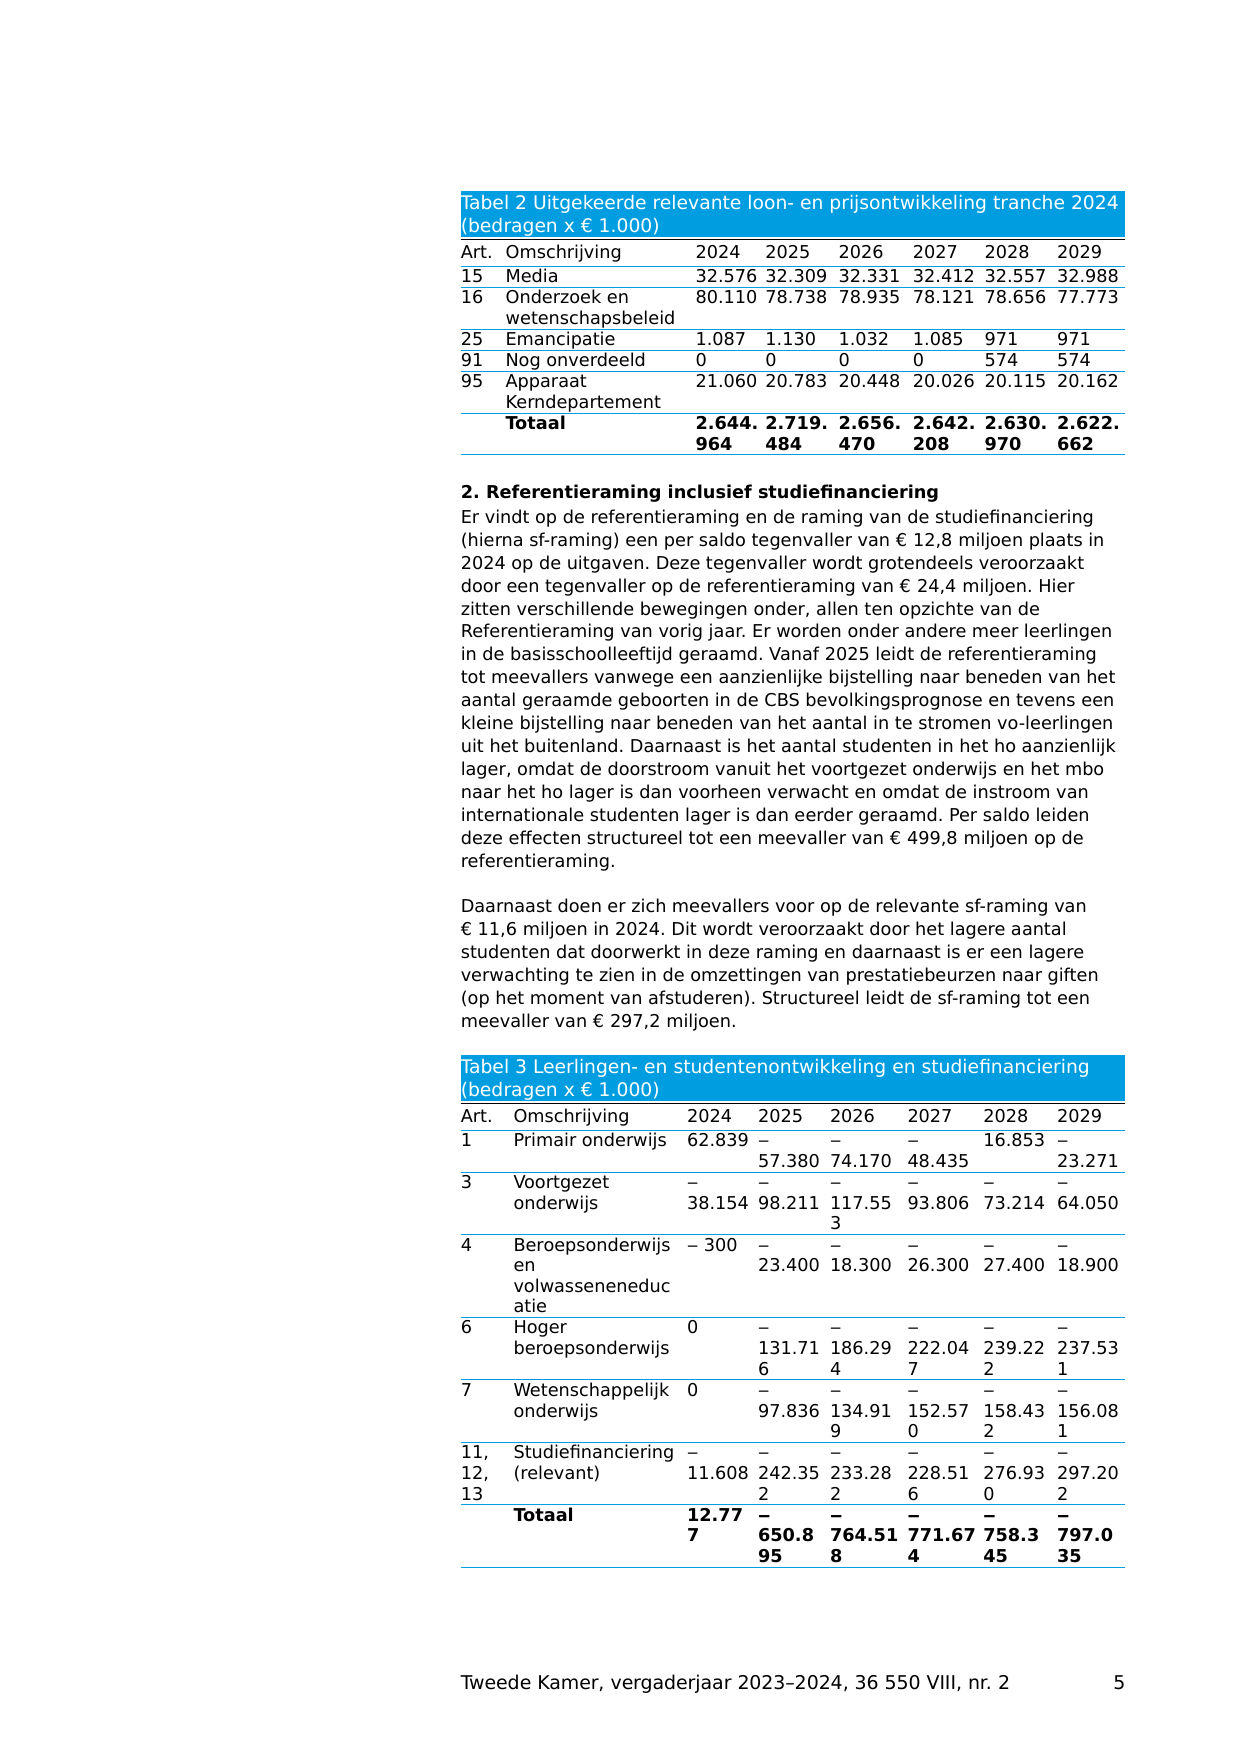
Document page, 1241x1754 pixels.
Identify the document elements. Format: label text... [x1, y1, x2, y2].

table_cell 2.656.470 [835, 414, 910, 454]
table_cell ‒ 27.400 [980, 1235, 1054, 1317]
table_cell Beroepsonderwijs en volwasseneneducatie [510, 1235, 684, 1317]
table_cell 2.642.208 [910, 414, 981, 454]
table_cell 20.115 [981, 372, 1054, 413]
table_cell ‒ 158.432 [980, 1380, 1054, 1442]
table_cell 11, 12, 13 [461, 1443, 510, 1504]
table_cell 2.719.484 [762, 414, 835, 454]
table_cell Totaal [510, 1505, 684, 1567]
table_cell 2028 [980, 1104, 1054, 1130]
table_cell 2024 [693, 240, 762, 266]
table_cell 62.839 [684, 1131, 755, 1172]
table_cell 12.777 [684, 1505, 755, 1567]
table_cell 78.935 [835, 288, 910, 328]
table_cell ‒ 156.081 [1054, 1380, 1125, 1442]
table_cell ‒ 18.900 [1054, 1235, 1125, 1317]
table_cell 20.448 [835, 372, 910, 413]
text Daarnaast doen er zich meevallers voor op de relevante sf-raming van € 11,6 miljoen in 2024. Dit wordt veroorzaakt door het lagere aantal studenten dat doorwerkt in deze raming en daarnaast is er een lagere verwachting te zien in de omzettingen van prestatiebeurzen naar giften (op het moment van afstuderen). Structureel leidt de sf-raming tot een meevaller van € 297,2 miljoen. [461, 894, 1125, 1032]
table_cell ‒ 74.170 [827, 1131, 904, 1172]
table_cell Art. [461, 240, 502, 266]
table_cell Emancipatie [503, 330, 692, 350]
table_cell 2026 [835, 240, 910, 266]
table_cell ‒ 797.035 [1054, 1505, 1125, 1567]
table_cell ‒ 131.716 [755, 1318, 827, 1379]
table_cell ‒ 152.570 [904, 1380, 980, 1442]
table_cell 1.130 [762, 330, 835, 350]
table_cell 32.309 [762, 267, 835, 287]
table_cell ‒ 93.806 [904, 1173, 980, 1234]
table_cell 15 [461, 267, 502, 287]
table_cell 2026 [827, 1104, 904, 1130]
table_cell ‒ 242.352 [755, 1443, 827, 1504]
text Er vindt op de referentieraming en de raming van de studiefinanciering (hierna sf-raming) een per saldo tegenvaller van € 12,8 miljoen plaats in 2024 op de uitgaven. Deze tegenvaller wordt grotendeels veroorzaakt door een tegenvaller op de referentieraming van € 24,4 miljoen. Hier zitten verschillende bewegingen onder, allen ten opzichte van de Referentieraming van vorig jaar. Er worden onder andere meer leerlingen in de basisschoolleeftijd geraamd. Vanaf 2025 leidt de referentieraming tot meevallers vanwege een aanzienlijke bijstelling naar beneden van het aantal geraamde geboorten in de CBS bevolkingsprognose en tevens een kleine bijstelling naar beneden van het aantal in te stromen vo-leerlingen uit het buitenland. Daarnaast is het aantal studenten in het ho aanzienlijk lager, omdat de doorstroom vanuit het voortgezet onderwijs en het mbo naar het ho lager is dan voorheen verwacht en omdat de instroom van internationale studenten lager is dan eerder geraamd. Per saldo leiden deze effecten structureel tot een meevaller van € 499,8 miljoen op de referentieraming. [461, 505, 1125, 872]
table_cell 21.060 [693, 372, 762, 413]
table_cell ‒ 758.345 [980, 1505, 1054, 1567]
table_cell 95 [461, 372, 502, 413]
table_cell 77.773 [1054, 288, 1125, 328]
table_cell 32.412 [910, 267, 981, 287]
table_cell 32.557 [981, 267, 1054, 287]
table_cell Totaal [503, 414, 692, 454]
table_cell 25 [461, 330, 502, 350]
table_cell 16.853 [980, 1131, 1054, 1172]
table_cell 20.783 [762, 372, 835, 413]
table_cell 971 [981, 330, 1054, 350]
table_cell ‒ 23.400 [755, 1235, 827, 1317]
table_cell ‒ 297.202 [1054, 1443, 1125, 1504]
table_cell ‒ 300 [684, 1235, 755, 1317]
table_cell ‒ 73.214 [980, 1173, 1054, 1234]
table_cell 7 [461, 1380, 510, 1442]
table_cell ‒ 23.271 [1054, 1131, 1125, 1172]
table_cell 0 [684, 1380, 755, 1442]
table_cell 0 [762, 351, 835, 371]
table_cell ‒ 98.211 [755, 1173, 827, 1234]
table_cell ‒ 26.300 [904, 1235, 980, 1317]
table_cell 2027 [910, 240, 981, 266]
table_cell Omschrijving [510, 1104, 684, 1130]
table_cell ‒ 18.300 [827, 1235, 904, 1317]
table_cell ‒ 186.294 [827, 1318, 904, 1379]
table_cell ‒ 650.895 [755, 1505, 827, 1567]
table_cell 2029 [1054, 1104, 1125, 1130]
table_cell 2028 [981, 240, 1054, 266]
table_cell 574 [1054, 351, 1125, 371]
table_cell 78.738 [762, 288, 835, 328]
table_cell 2.622.662 [1054, 414, 1125, 454]
table_cell [461, 414, 502, 454]
table_cell ‒ 117.553 [827, 1173, 904, 1234]
table_cell 2.644.964 [693, 414, 762, 454]
table_cell 3 [461, 1173, 510, 1234]
table_cell ‒ 233.282 [827, 1443, 904, 1504]
table_cell 78.656 [981, 288, 1054, 328]
table_cell 2024 [684, 1104, 755, 1130]
table_cell ‒ 239.222 [980, 1318, 1054, 1379]
table_cell 6 [461, 1318, 510, 1379]
text 2. Referentieraming inclusief studiefinanciering [461, 480, 1125, 503]
table_cell Studiefinanciering (relevant) [510, 1443, 684, 1504]
table_cell ‒ 764.518 [827, 1505, 904, 1567]
table_cell ‒ 11.608 [684, 1443, 755, 1504]
table_cell ‒ 64.050 [1054, 1173, 1125, 1234]
table_cell 91 [461, 351, 502, 371]
table_cell Nog onverdeeld [503, 351, 692, 371]
table_cell 2025 [762, 240, 835, 266]
table_cell ‒ 57.380 [755, 1131, 827, 1172]
table_cell 0 [693, 351, 762, 371]
table_cell 1.085 [910, 330, 981, 350]
table_cell 16 [461, 288, 502, 328]
table_cell ‒ 134.919 [827, 1380, 904, 1442]
table_cell 32.576 [693, 267, 762, 287]
table_cell ‒ 97.836 [755, 1380, 827, 1442]
table_cell Primair onderwijs [510, 1131, 684, 1172]
table_cell ‒ 228.516 [904, 1443, 980, 1504]
table_cell 2025 [755, 1104, 827, 1130]
table_cell 20.026 [910, 372, 981, 413]
table_cell 80.110 [693, 288, 762, 328]
table_cell Voortgezet onderwijs [510, 1173, 684, 1234]
table_cell 2027 [904, 1104, 980, 1130]
table_cell 1 [461, 1131, 510, 1172]
table_cell ‒ 276.930 [980, 1443, 1054, 1504]
table_cell Hoger beroepsonderwijs [510, 1318, 684, 1379]
table_cell Media [503, 267, 692, 287]
table_cell 32.331 [835, 267, 910, 287]
table_cell Wetenschappelijk onderwijs [510, 1380, 684, 1442]
table_cell 0 [835, 351, 910, 371]
table_cell 971 [1054, 330, 1125, 350]
table_cell ‒ 771.674 [904, 1505, 980, 1567]
table_cell 1.087 [693, 330, 762, 350]
table_cell ‒ 237.531 [1054, 1318, 1125, 1379]
table_cell ‒ 38.154 [684, 1173, 755, 1234]
table_cell 2029 [1054, 240, 1125, 266]
table_cell 78.121 [910, 288, 981, 328]
table_cell ‒ 48.435 [904, 1131, 980, 1172]
table_cell 2.630.970 [981, 414, 1054, 454]
table_cell ‒ 222.047 [904, 1318, 980, 1379]
table_cell 20.162 [1054, 372, 1125, 413]
table_cell Art. [461, 1104, 510, 1130]
table_cell Onderzoek en wetenschapsbeleid [503, 288, 692, 328]
table_cell 574 [981, 351, 1054, 371]
table_cell Omschrijving [503, 240, 692, 266]
table_cell Apparaat Kerndepartement [503, 372, 692, 413]
table_cell 1.032 [835, 330, 910, 350]
table_cell 0 [910, 351, 981, 371]
table_cell [461, 1505, 510, 1567]
table_cell 4 [461, 1235, 510, 1317]
table_cell 32.988 [1054, 267, 1125, 287]
table_cell 0 [684, 1318, 755, 1379]
